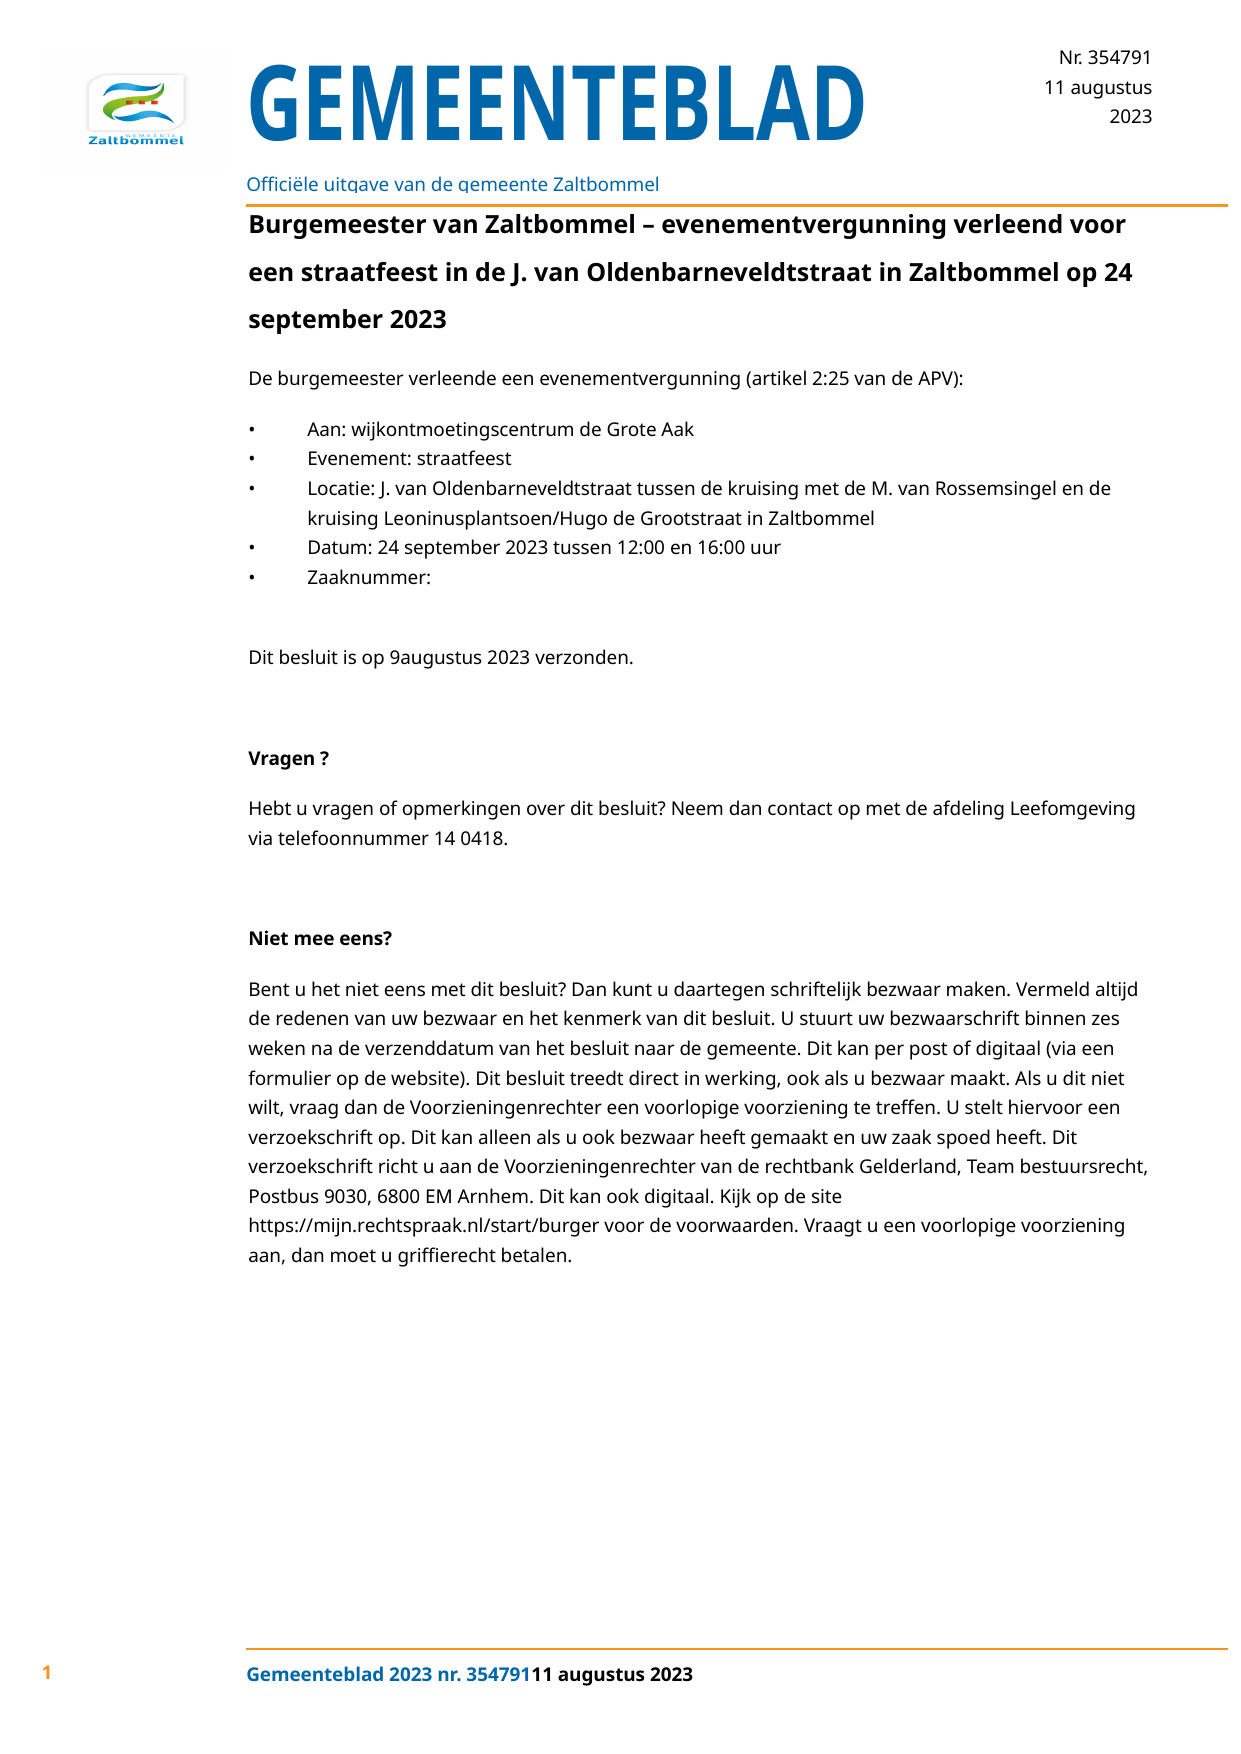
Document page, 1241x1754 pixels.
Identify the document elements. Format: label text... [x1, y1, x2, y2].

picture [41, 47, 231, 172]
list Locatie: J. van Oldenbarneveldtstraat tussen de kruising met de M. van Rossemsingel en de kruising Leoninusplantsoen/Hugo de Grootstraat in Zaltbommel [248, 475, 1152, 530]
text Bent u het niet eens met dit besluit? Dan kunt u daartegen schriftelijk bezwaar maken. Vermeld altijd de redenen van uw bezwaar en het kenmerk van dit besluit. U stuurt uw bezwaarschrift binnen zes weken na de verzenddatum van het besluit naar de gemeente. Dit kan per post of digitaal (via een formulier op de website). Dit besluit treedt direct in werking, ook als u bezwaar maakt. Als u dit niet wilt, vraag dan de Voorzieningenrechter een voorlopige voorziening te treffen. U stelt hiervoor een verzoekschrift op. Dit kan alleen als u ook bezwaar heeft gemaakt en uw zaak spoed heeft. Dit verzoekschrift richt u aan de Voorzieningenrechter van de rechtbank Gelderland, Team bestuursrecht, Postbus 9030, 6800 EM Arnhem. Dit kan ook digitaal. Kijk op de site https://mijn.rechtspraak.nl/start/burger voor de voorwaarden. Vraagt u een voorlopige voorziening aan, dan moet u griffierecht betalen. [248, 976, 1152, 1268]
list Datum: 24 september 2023 tussen 12:00 en 16:00 uur [248, 534, 1152, 560]
text Dit besluit is op 9augustus 2023 verzonden. [248, 644, 1152, 669]
text De burgemeester verleende een evenementvergunning (artikel 2:25 van de APV): [248, 366, 1152, 391]
text Burgemeester van Zaltbommel – evenementvergunning verleend voor een straatfeest in de J. van Oldenbarneveldtstraat in Zaltbommel op 24 september 2023 [248, 207, 1152, 336]
list Evenement: straatfeest [248, 446, 1152, 471]
list Zaaknummer: [248, 564, 1152, 589]
text Niet mee eens? [248, 926, 1152, 951]
list Aan: wijkontmoetingscentrum de Grote Aak [248, 416, 1152, 442]
text Hebt u vragen of opmerkingen over dit besluit? Neem dan contact op met de afdeling Leefomgeving via telefoonnummer 14 0418. [248, 795, 1152, 850]
text Vragen ? [248, 745, 1152, 770]
